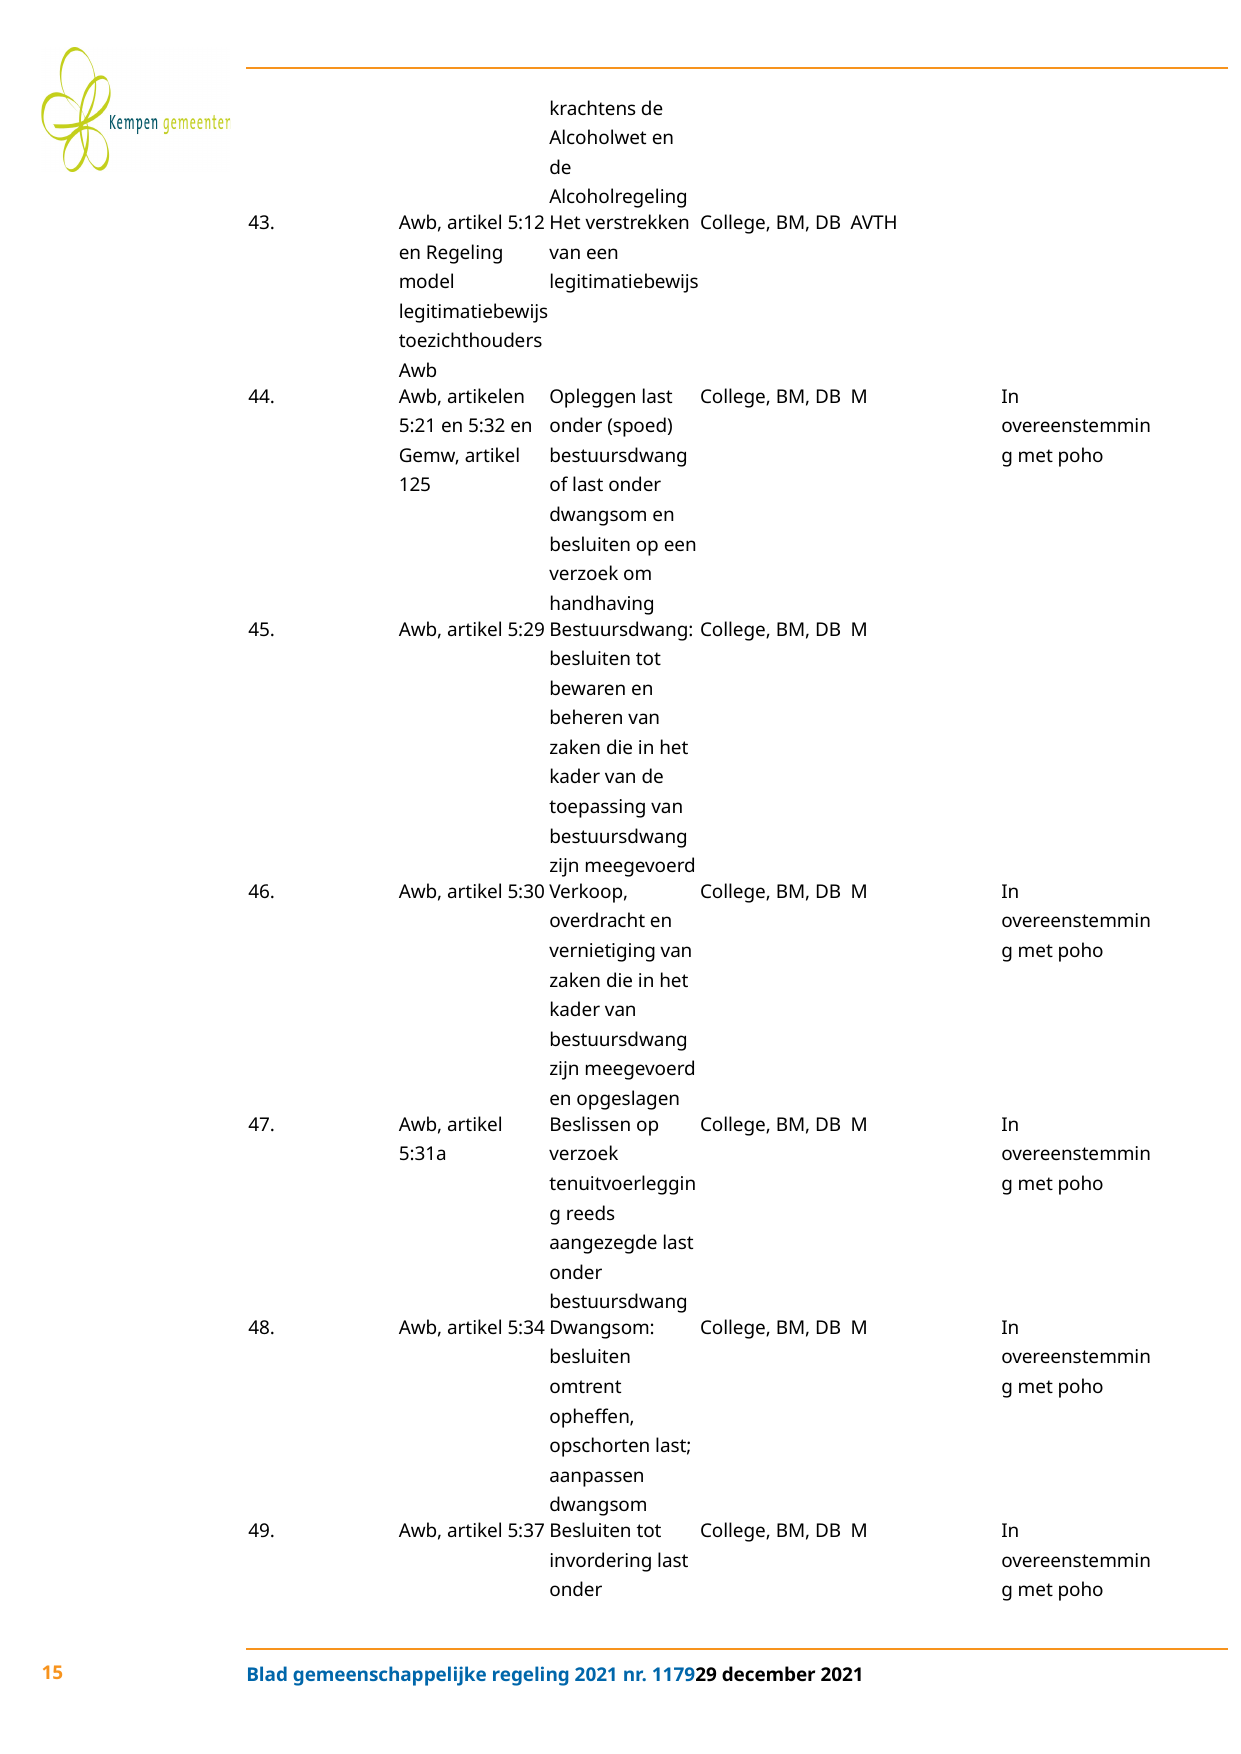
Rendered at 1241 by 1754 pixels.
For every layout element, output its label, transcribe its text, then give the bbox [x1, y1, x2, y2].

table_cell [248, 95, 398, 209]
table_cell 49. [248, 1518, 398, 1602]
table_cell 43. [248, 209, 398, 383]
table_cell Opleggen last onder (spoed) bestuursdwang of last onder dwangsom en besluiten op een verzoek om handhaving [549, 383, 700, 616]
table_cell M [850, 1314, 1001, 1517]
table_cell [1001, 95, 1152, 209]
table_cell M [850, 383, 1001, 616]
table_cell 47. [248, 1111, 398, 1314]
table_cell Awb, artikel 5:12 en Regeling model legitimatiebewijs toezichthouders Awb [399, 209, 549, 383]
table_cell Awb, artikel 5:34 [399, 1314, 549, 1517]
table_cell In overeenstemming met poho [1001, 1518, 1152, 1602]
table_cell Awb, artikel 5:29 [399, 616, 549, 878]
table_cell [1001, 209, 1152, 383]
table_cell College, BM, DB [700, 878, 850, 1111]
table_cell College, BM, DB [700, 616, 850, 878]
table_cell In overeenstemming met poho [1001, 383, 1152, 616]
table_cell [399, 95, 549, 209]
table_cell M [850, 616, 1001, 878]
table_cell Het verstrekken van een legitimatiebewijs [549, 209, 700, 383]
table_cell 44. [248, 383, 398, 616]
table_cell College, BM, DB [700, 209, 850, 383]
table_cell College, BM, DB [700, 1518, 850, 1602]
picture [41, 47, 231, 172]
table_cell Bestuursdwang: besluiten tot bewaren en beheren van zaken die in het kader van de toepassing van bestuursdwang zijn meegevoerd [549, 616, 700, 878]
table_cell [1001, 616, 1152, 878]
table_cell krachtens de Alcoholwet en de Alcoholregeling [549, 95, 700, 209]
table_cell Awb, artikel 5:37 [399, 1518, 549, 1602]
table_cell M [850, 1111, 1001, 1314]
table_cell M [850, 1518, 1001, 1602]
table_cell 46. [248, 878, 398, 1111]
table_cell Awb, artikelen 5:21 en 5:32 en Gemw, artikel 125 [399, 383, 549, 616]
table_cell 45. [248, 616, 398, 878]
table_cell College, BM, DB [700, 1111, 850, 1314]
table_cell Besluiten tot invordering last onder [549, 1518, 700, 1602]
table_cell [850, 95, 1001, 209]
table_cell In overeenstemming met poho [1001, 878, 1152, 1111]
table_cell College, BM, DB [700, 1314, 850, 1517]
table_cell AVTH [850, 209, 1001, 383]
table_cell 48. [248, 1314, 398, 1517]
table_cell Awb, artikel 5:30 [399, 878, 549, 1111]
table_cell Beslissen op verzoek tenuitvoerlegging reeds aangezegde last onder bestuursdwang [549, 1111, 700, 1314]
table_cell [700, 95, 850, 209]
table_cell In overeenstemming met poho [1001, 1111, 1152, 1314]
table_cell Verkoop, overdracht en vernietiging van zaken die in het kader van bestuursdwang zijn meegevoerd en opgeslagen [549, 878, 700, 1111]
table_cell College, BM, DB [700, 383, 850, 616]
table_cell M [850, 878, 1001, 1111]
table_cell Awb, artikel 5:31a [399, 1111, 549, 1314]
table_cell Dwangsom: besluiten omtrent opheffen, opschorten last; aanpassen dwangsom [549, 1314, 700, 1517]
table_cell In overeenstemming met poho [1001, 1314, 1152, 1517]
